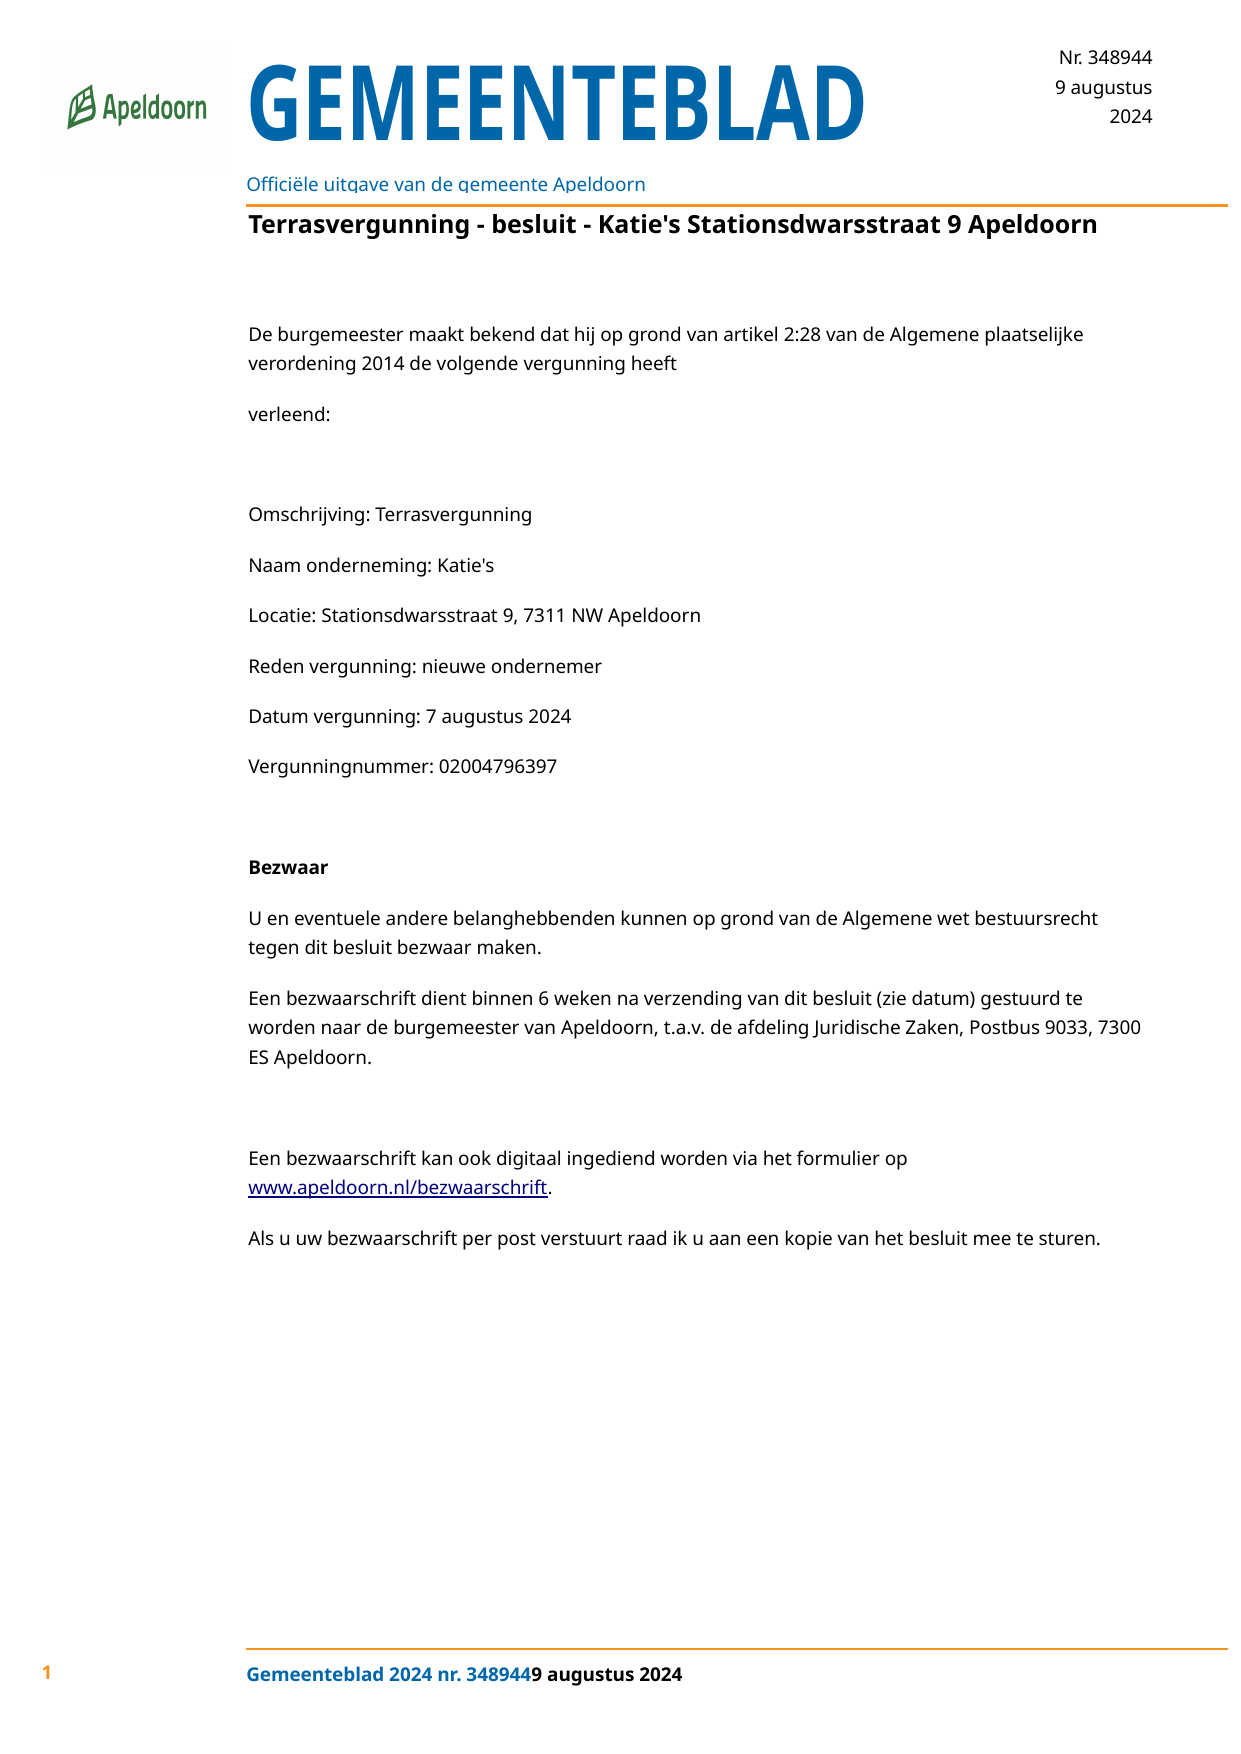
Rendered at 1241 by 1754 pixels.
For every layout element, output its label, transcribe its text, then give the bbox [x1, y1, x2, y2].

text Terrasvergunning - besluit - Katie's Stationsdwarsstraat 9 Apeldoorn [248, 207, 1152, 241]
text Vergunningnummer: 02004796397 [248, 754, 1152, 779]
text Naam onderneming: Katie's [248, 552, 1152, 578]
text Datum vergunning: 7 augustus 2024 [248, 703, 1152, 729]
text De burgemeester maakt bekend dat hij op grond van artikel 2:28 van de Algemene plaatselijke verordening 2014 de volgende vergunning heeft [248, 321, 1152, 376]
text U en eventuele andere belanghebbenden kunnen op grond van de Algemene wet bestuursrecht tegen dit besluit bezwaar maken. [248, 905, 1152, 960]
text Omschrijving: Terrasvergunning [248, 502, 1152, 527]
picture [41, 47, 231, 172]
text Een bezwaarschrift dient binnen 6 weken na verzending van dit besluit (zie datum) gestuurd te worden naar de burgemeester van Apeldoorn, t.a.v. de afdeling Juridische Zaken, Postbus 9033, 7300 ES Apeldoorn. [248, 985, 1152, 1070]
text Reden vergunning: nieuwe ondernemer [248, 653, 1152, 678]
text verleend: [248, 401, 1152, 426]
text Locatie: Stationsdwarsstraat 9, 7311 NW Apeldoorn [248, 602, 1152, 628]
text Als u uw bezwaarschrift per post verstuurt raad ik u aan een kopie van het besluit mee te sturen. [248, 1225, 1152, 1251]
text Bezwaar [248, 854, 1152, 880]
text Een bezwaarschrift kan ook digitaal ingediend worden via het formulier op www.apeldoorn.nl/bezwaarschrift. [248, 1145, 1152, 1200]
